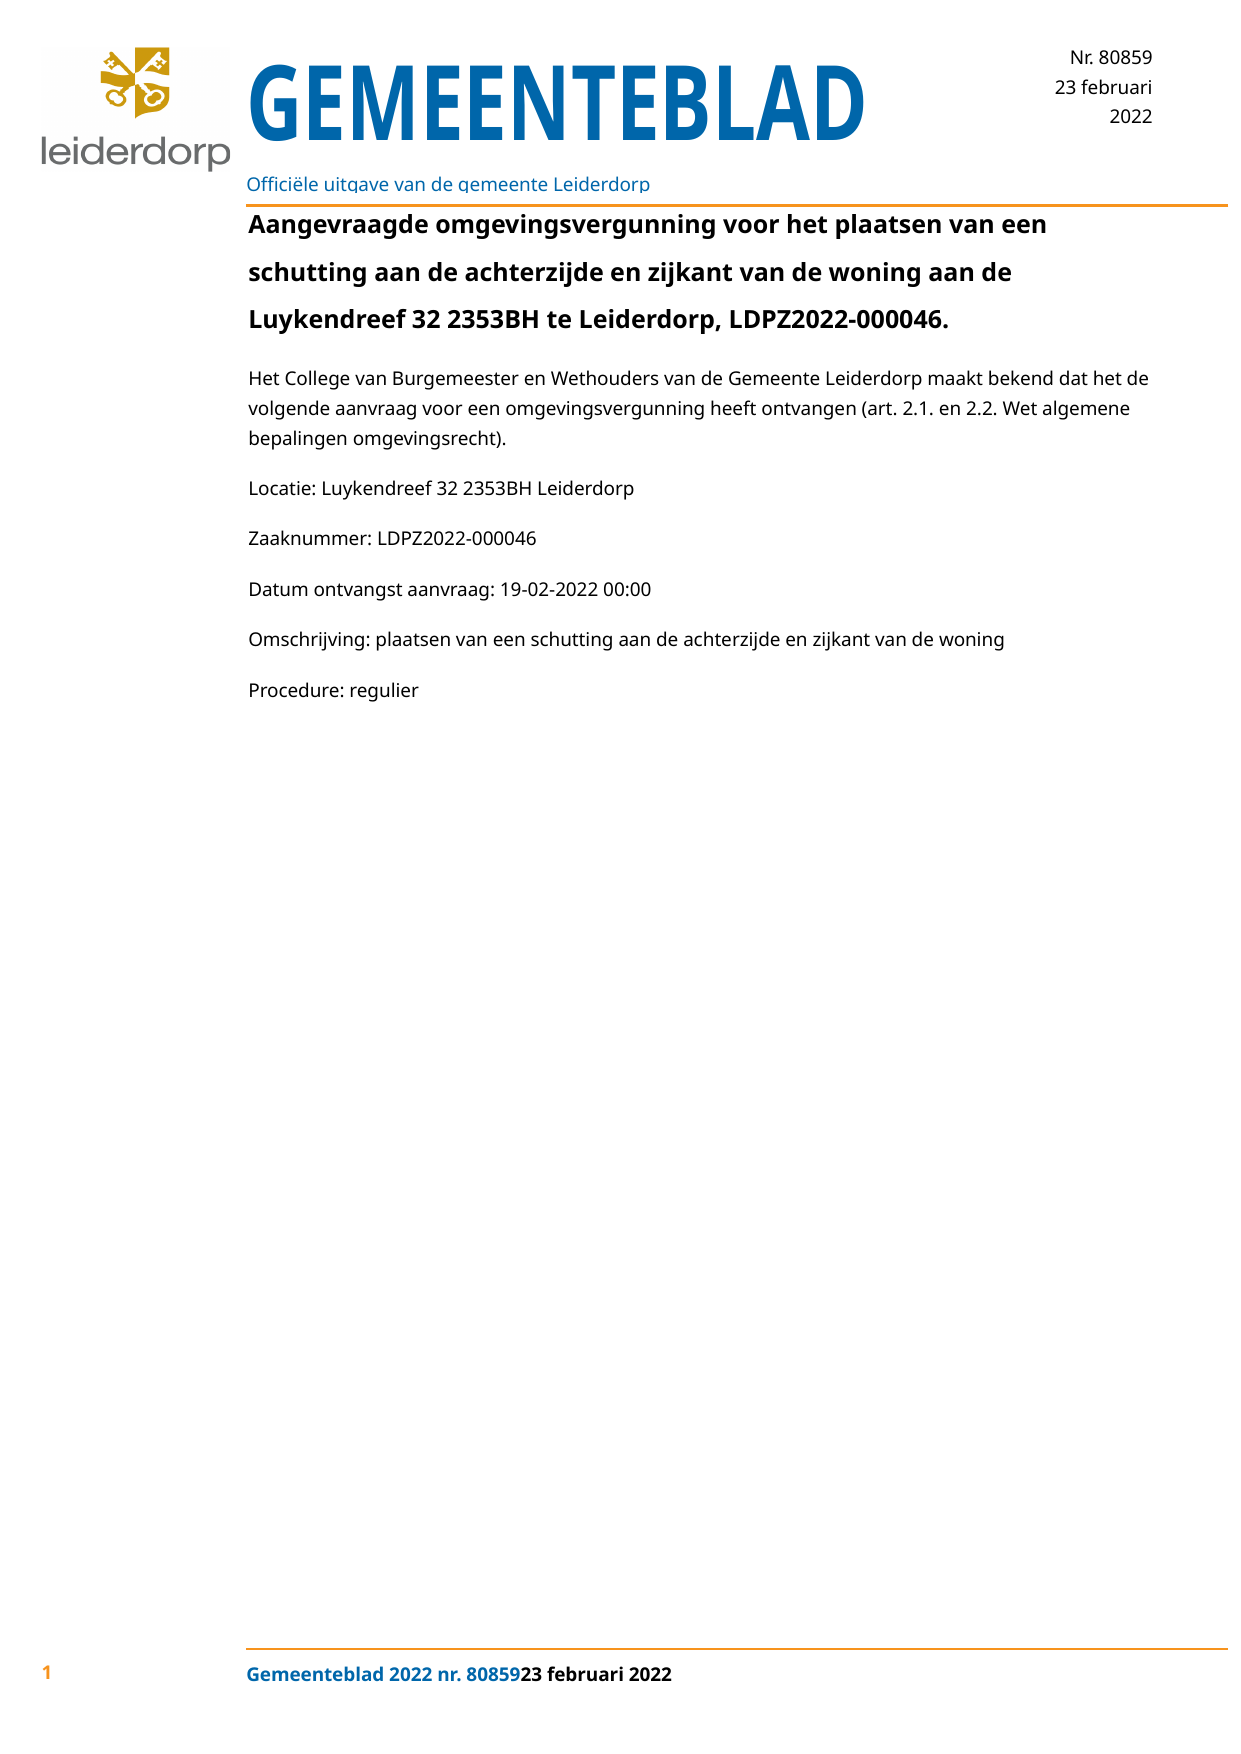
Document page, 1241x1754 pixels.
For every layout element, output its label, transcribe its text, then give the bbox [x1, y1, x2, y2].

picture [41, 47, 231, 172]
text Procedure: regulier [248, 677, 1152, 702]
text Omschrijving: plaatsen van een schutting aan de achterzijde en zijkant van de woning [248, 626, 1152, 652]
text Locatie: Luykendreef 32 2353BH Leiderdorp [248, 475, 1152, 501]
text Datum ontvangst aanvraag: 19-02-2022 00:00 [248, 576, 1152, 602]
text Aangevraagde omgevingsvergunning voor het plaatsen van een schutting aan de achterzijde en zijkant van de woning aan de Luykendreef 32 2353BH te Leiderdorp, LDPZ2022-000046. [248, 207, 1152, 336]
text Zaaknummer: LDPZ2022-000046 [248, 526, 1152, 551]
text Het College van Burgemeester en Wethouders van de Gemeente Leiderdorp maakt bekend dat het de volgende aanvraag voor een omgevingsvergunning heeft ontvangen (art. 2.1. en 2.2. Wet algemene bepalingen omgevingsrecht). [248, 366, 1152, 450]
